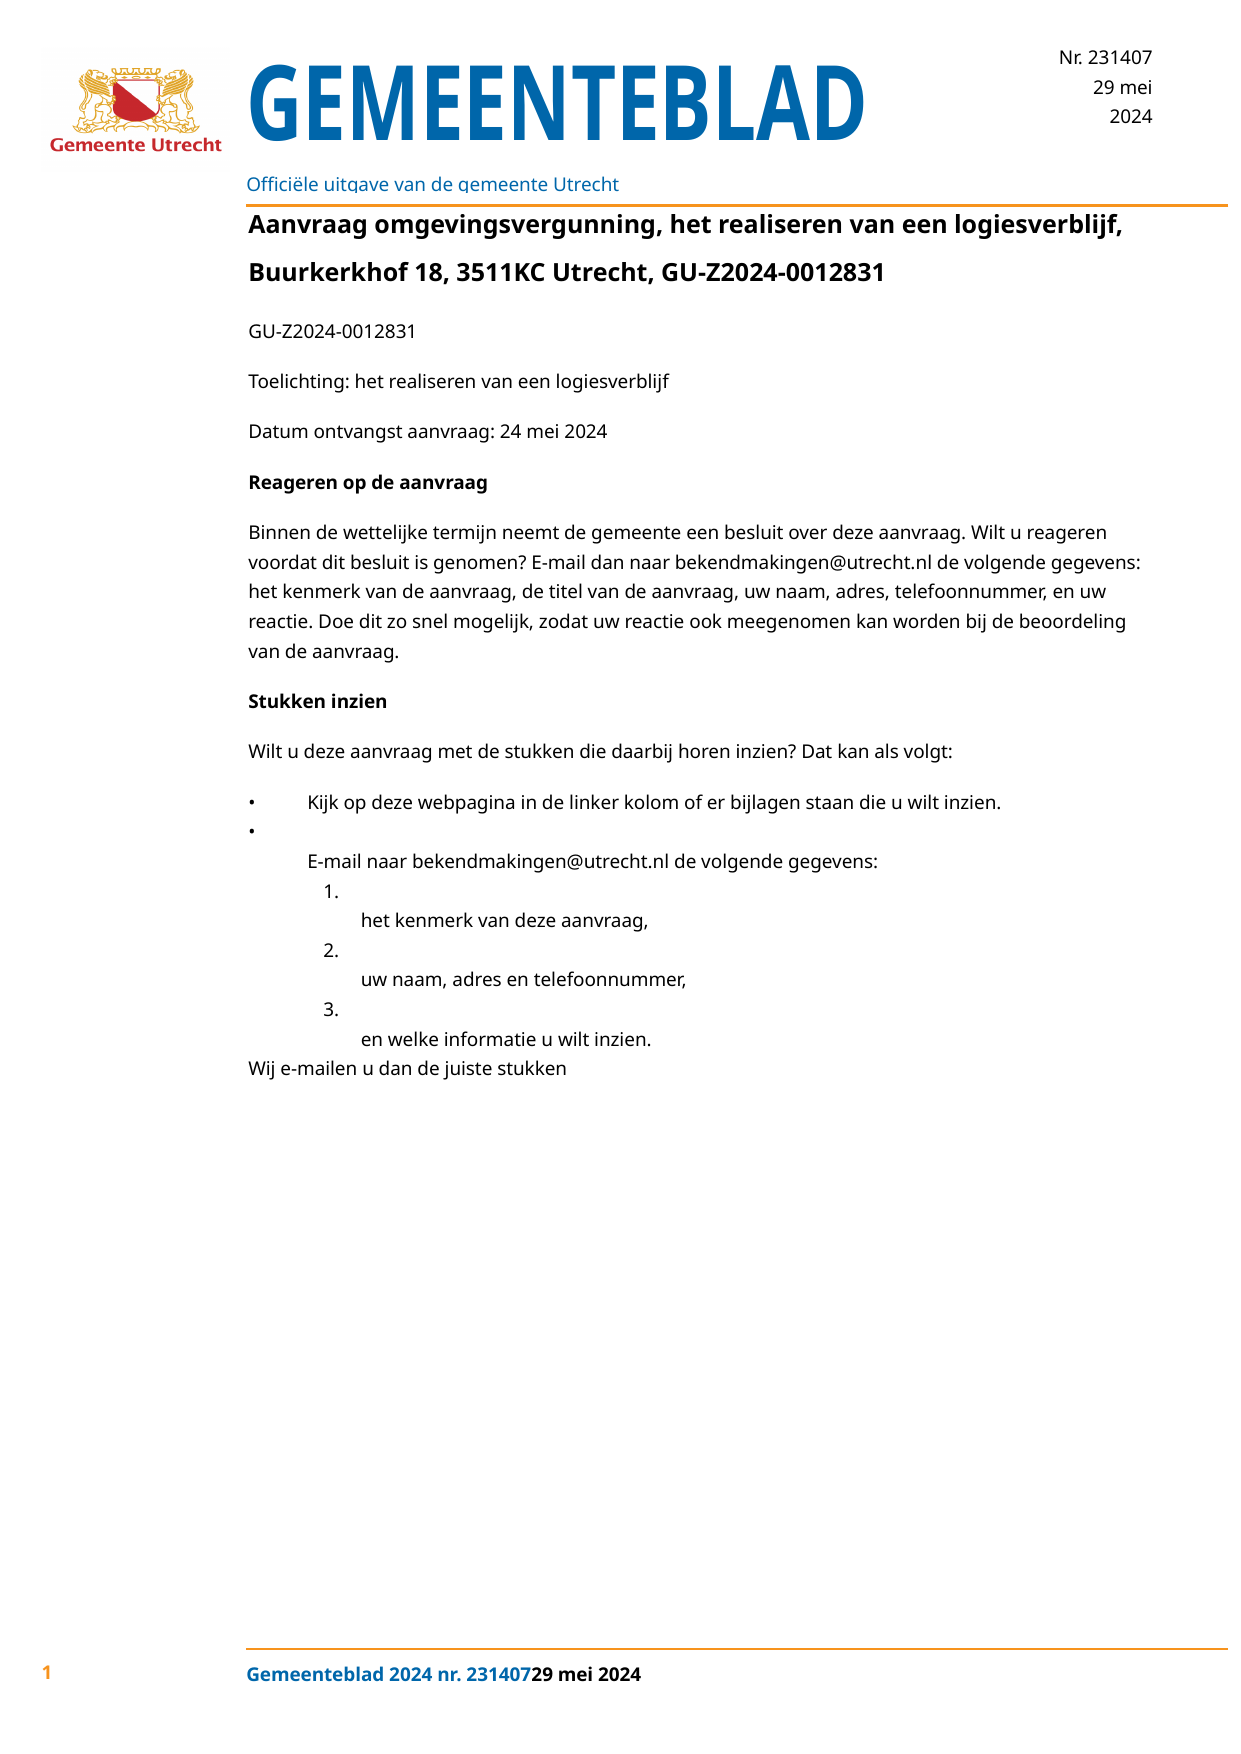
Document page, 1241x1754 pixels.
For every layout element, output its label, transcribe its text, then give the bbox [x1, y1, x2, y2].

text GU-Z2024-0012831 [248, 318, 1152, 344]
text Wij e-mailen u dan de juiste stukken [248, 1055, 1152, 1081]
list Kijk op deze webpagina in de linker kolom of er bijlagen staan die u wilt inzien. [248, 789, 1152, 815]
text Stukken inzien [248, 688, 1152, 714]
list het kenmerk van deze aanvraag, [323, 907, 1152, 933]
text Binnen de wettelijke termijn neemt de gemeente een besluit over deze aanvraag. Wilt u reageren voordat dit besluit is genomen? E-mail dan naar bekendmakingen@utrecht.nl de volgende gegevens: het kenmerk van de aanvraag, de titel van de aanvraag, uw naam, adres, telefoonnummer, en uw reactie. Doe dit zo snel mogelijk, zodat uw reactie ook meegenomen kan worden bij de beoordeling van de aanvraag. [248, 519, 1152, 664]
list E-mail naar bekendmakingen@utrecht.nl de volgende gegevens: [248, 848, 1152, 874]
text Reageren op de aanvraag [248, 469, 1152, 495]
list uw naam, adres en telefoonnummer, [323, 967, 1152, 992]
text Toelichting: het realiseren van een logiesverblijf [248, 368, 1152, 394]
text Wilt u deze aanvraag met de stukken die daarbij horen inzien? Dat kan als volgt: [248, 739, 1152, 764]
text Datum ontvangst aanvraag: 24 mei 2024 [248, 419, 1152, 444]
list en welke informatie u wilt inzien. [323, 1026, 1152, 1052]
picture [41, 47, 231, 172]
text Aanvraag omgevingsvergunning, het realiseren van een logiesverblijf, Buurkerkhof 18, 3511KC Utrecht, GU-Z2024-0012831 [248, 207, 1152, 288]
